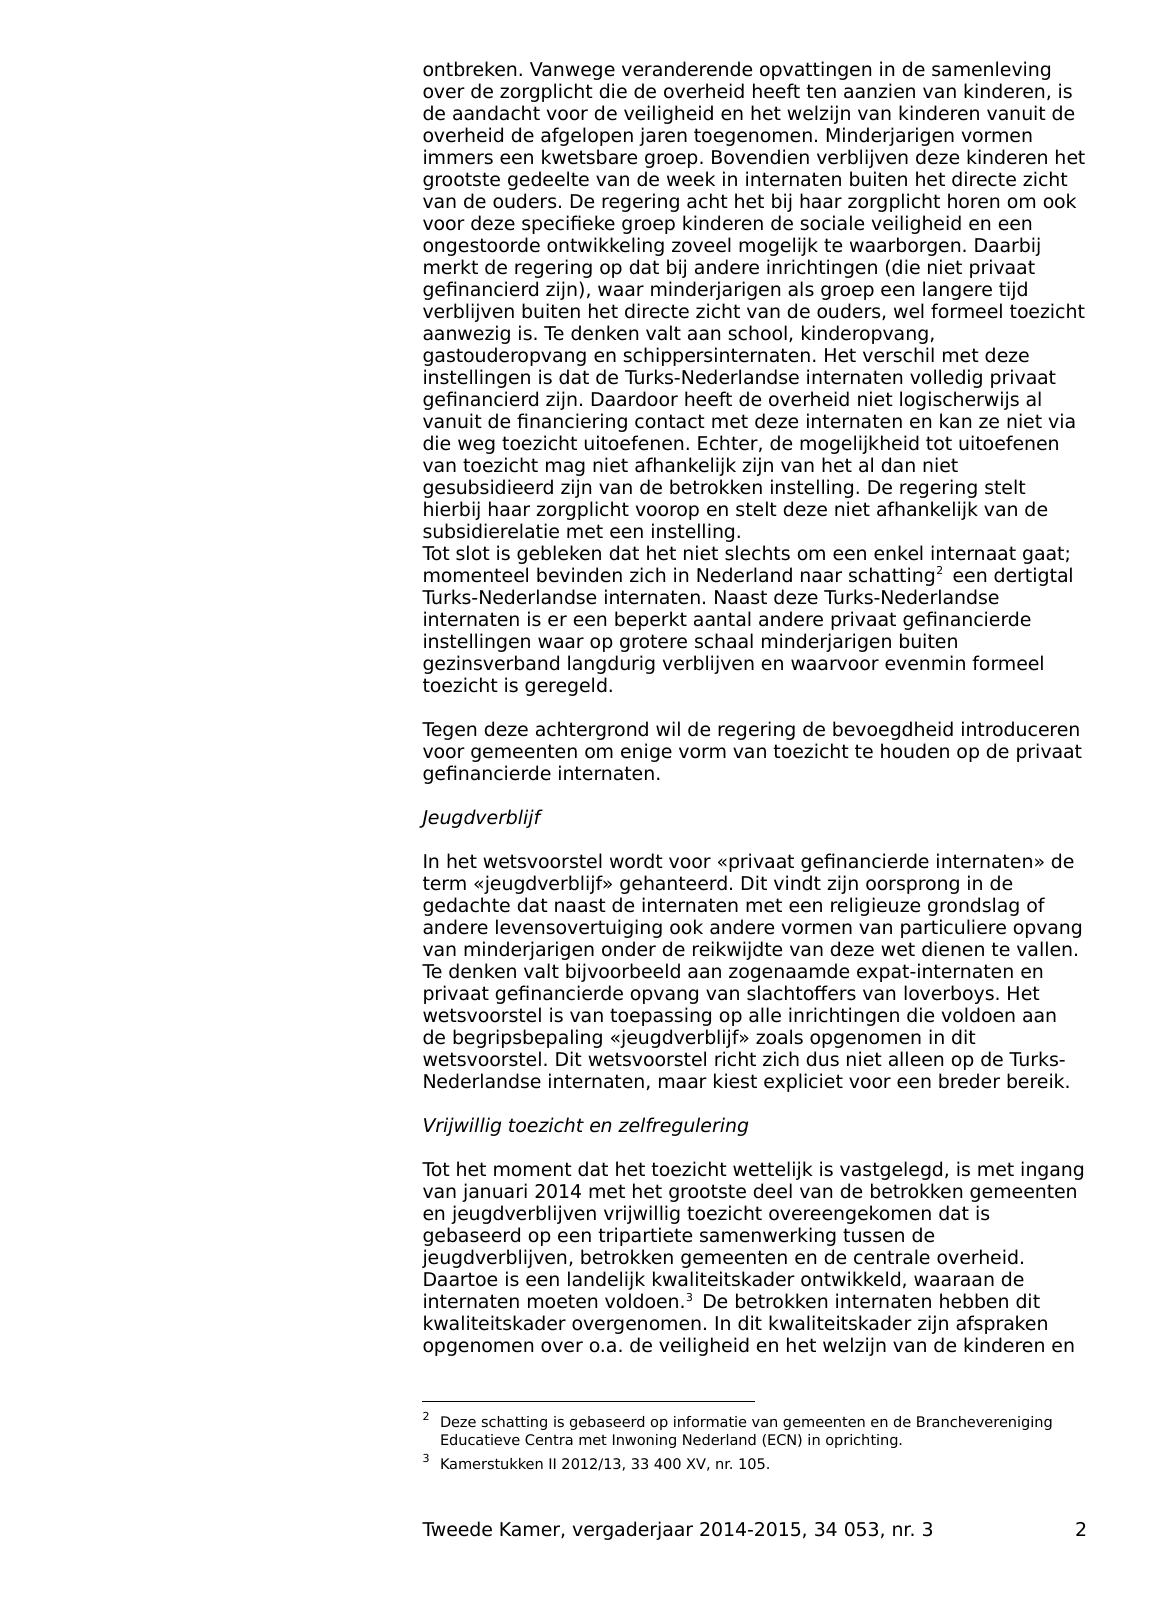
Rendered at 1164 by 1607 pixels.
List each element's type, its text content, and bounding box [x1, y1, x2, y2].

text Tot het moment dat het toezicht wettelijk is vastgelegd, is met ingang van januari 2014 met het grootste deel van de betrokken gemeenten en jeugdverblijven vrijwillig toezicht overeengekomen dat is gebaseerd op een tripartiete samenwerking tussen de jeugdverblijven, betrokken gemeenten en de centrale overheid. Daartoe is een landelijk kwaliteitskader ontwikkeld, waaraan de internaten moeten voldoen. De betrokken internaten hebben dit kwaliteitskader overgenomen. In dit kwaliteitskader zijn afspraken opgenomen over o.a. de veiligheid en het welzijn van de kinderen en [422, 1159, 1087, 1357]
text In het wetsvoorstel wordt voor «privaat gefinancierde internaten» de term «jeugdverblijf» gehanteerd. Dit vindt zijn oorsprong in de gedachte dat naast de internaten met een religieuze grondslag of andere levensovertuiging ook andere vormen van particuliere opvang van minderjarigen onder de reikwijdte van deze wet dienen te vallen. Te denken valt bijvoorbeeld aan zogenaamde expat-internaten en privaat gefinancierde opvang van slachtoffers van loverboys. Het wetsvoorstel is van toepassing op alle inrichtingen die voldoen aan de begripsbepaling «jeugdverblijf» zoals opgenomen in dit wetsvoorstel. Dit wetsvoorstel richt zich dus niet alleen op de Turks-Nederlandse internaten, maar kiest expliciet voor een breder bereik. [422, 851, 1087, 1093]
text Tot slot is gebleken dat het niet slechts om een enkel internaat gaat; momenteel bevinden zich in Nederland naar schatting een dertigtal Turks-Nederlandse internaten. Naast deze Turks-Nederlandse internaten is er een beperkt aantal andere privaat gefinancierde instellingen waar op grotere schaal minderjarigen buiten gezinsverband langdurig verblijven en waarvoor evenmin formeel toezicht is geregeld. [422, 543, 1087, 696]
text Deze schatting is gebaseerd op informatie van gemeenten en de Branchevereniging Educatieve Centra met Inwoning Nederland (ECN) in oprichting. [422, 1410, 1087, 1449]
text Kamerstukken II 2012/13, 33 400 XV, nr. 105. [422, 1452, 1087, 1474]
subtitle Vrijwillig toezicht en zelfregulering [422, 1115, 1087, 1137]
text Tegen deze achtergrond wil de regering de bevoegdheid introduceren voor gemeenten om enige vorm van toezicht te houden op de privaat gefinancierde internaten. [422, 719, 1087, 784]
text ontbreken. Vanwege veranderende opvattingen in de samenleving over de zorgplicht die de overheid heeft ten aanzien van kinderen, is de aandacht voor de veiligheid en het welzijn van kinderen vanuit de overheid de afgelopen jaren toegenomen. Minderjarigen vormen immers een kwetsbare groep. Bovendien verblijven deze kinderen het grootste gedeelte van de week in internaten buiten het directe zicht van de ouders. De regering acht het bij haar zorgplicht horen om ook voor deze specifieke groep kinderen de sociale veiligheid en een ongestoorde ontwikkeling zoveel mogelijk te waarborgen. Daarbij merkt de regering op dat bij andere inrichtingen (die niet privaat gefinancierd zijn), waar minderjarigen als groep een langere tijd verblijven buiten het directe zicht van de ouders, wel formeel toezicht aanwezig is. Te denken valt aan school, kinderopvang, gastouderopvang en schippersinternaten. Het verschil met deze instellingen is dat de Turks-Nederlandse internaten volledig privaat gefinancierd zijn. Daardoor heeft de overheid niet logischerwijs al vanuit de financiering contact met deze internaten en kan ze niet via die weg toezicht uitoefenen. Echter, de mogelijkheid tot uitoefenen van toezicht mag niet afhankelijk zijn van het al dan niet gesubsidieerd zijn van de betrokken instelling. De regering stelt hierbij haar zorgplicht voorop en stelt deze niet afhankelijk van de subsidierelatie met een instelling. [422, 59, 1087, 543]
subtitle Jeugdverblijf [422, 807, 1087, 829]
